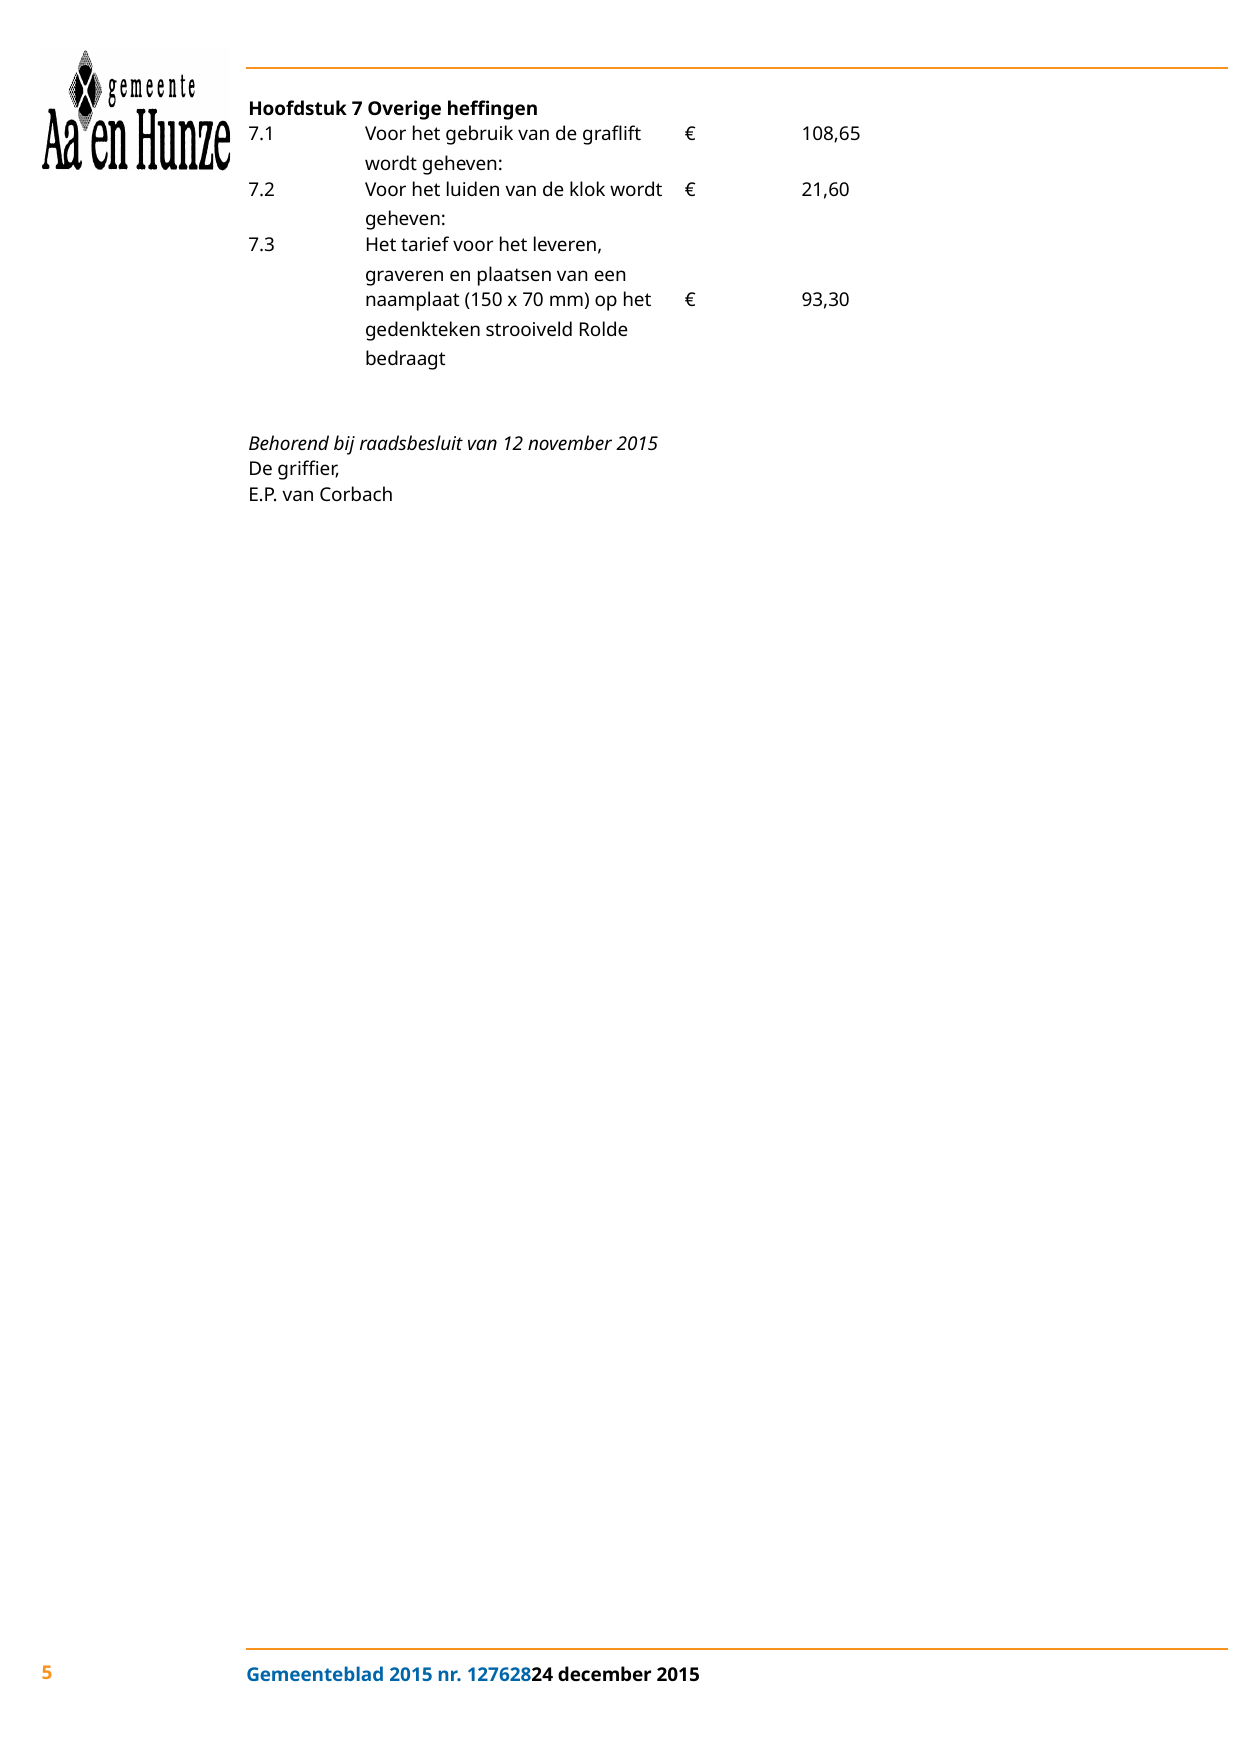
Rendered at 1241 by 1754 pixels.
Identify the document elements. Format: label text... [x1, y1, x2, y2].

text Behorend bij raadsbesluit van 12 november 2015 [248, 430, 1152, 456]
table_cell 21,60 [801, 176, 918, 231]
table_cell [365, 371, 684, 397]
table_cell [685, 231, 801, 286]
table_cell [685, 95, 801, 121]
table_cell [918, 286, 1035, 371]
table_cell [1035, 121, 1152, 176]
table_cell [801, 371, 918, 397]
table_cell [801, 95, 918, 121]
table_cell [918, 95, 1035, 121]
table_cell € [685, 121, 801, 176]
table_cell 93,30 [801, 286, 918, 371]
table_cell Het tarief voor het leveren, graveren en plaatsen van een [365, 231, 684, 286]
table_cell Hoofdstuk 7 Overige heffingen [248, 95, 684, 121]
table_cell [1035, 95, 1152, 121]
table_cell 7.3 [248, 231, 365, 286]
table_cell 108,65 [801, 121, 918, 176]
table_cell 7.2 [248, 176, 365, 231]
table_cell [918, 371, 1035, 397]
table_cell naamplaat (150 x 70 mm) op het gedenkteken strooiveld Rolde bedraagt [365, 286, 684, 371]
table_cell [918, 231, 1035, 286]
table_cell [918, 176, 1035, 231]
table_cell [1035, 176, 1152, 231]
picture [41, 47, 231, 172]
table_cell Voor het gebruik van de graflift wordt geheven: [365, 121, 684, 176]
table_cell [1035, 231, 1152, 286]
table_cell [248, 286, 365, 371]
table_cell 7.1 [248, 121, 365, 176]
text De griffier, [248, 456, 1152, 481]
table_cell Voor het luiden van de klok wordt geheven: [365, 176, 684, 231]
table_cell [918, 121, 1035, 176]
table_cell [248, 371, 365, 397]
table_cell [685, 371, 801, 397]
table_cell € [685, 286, 801, 371]
table_cell [1035, 371, 1152, 397]
table_cell [1035, 286, 1152, 371]
table_cell [801, 231, 918, 286]
table_cell € [685, 176, 801, 231]
text E.P. van Corbach [248, 481, 1152, 507]
